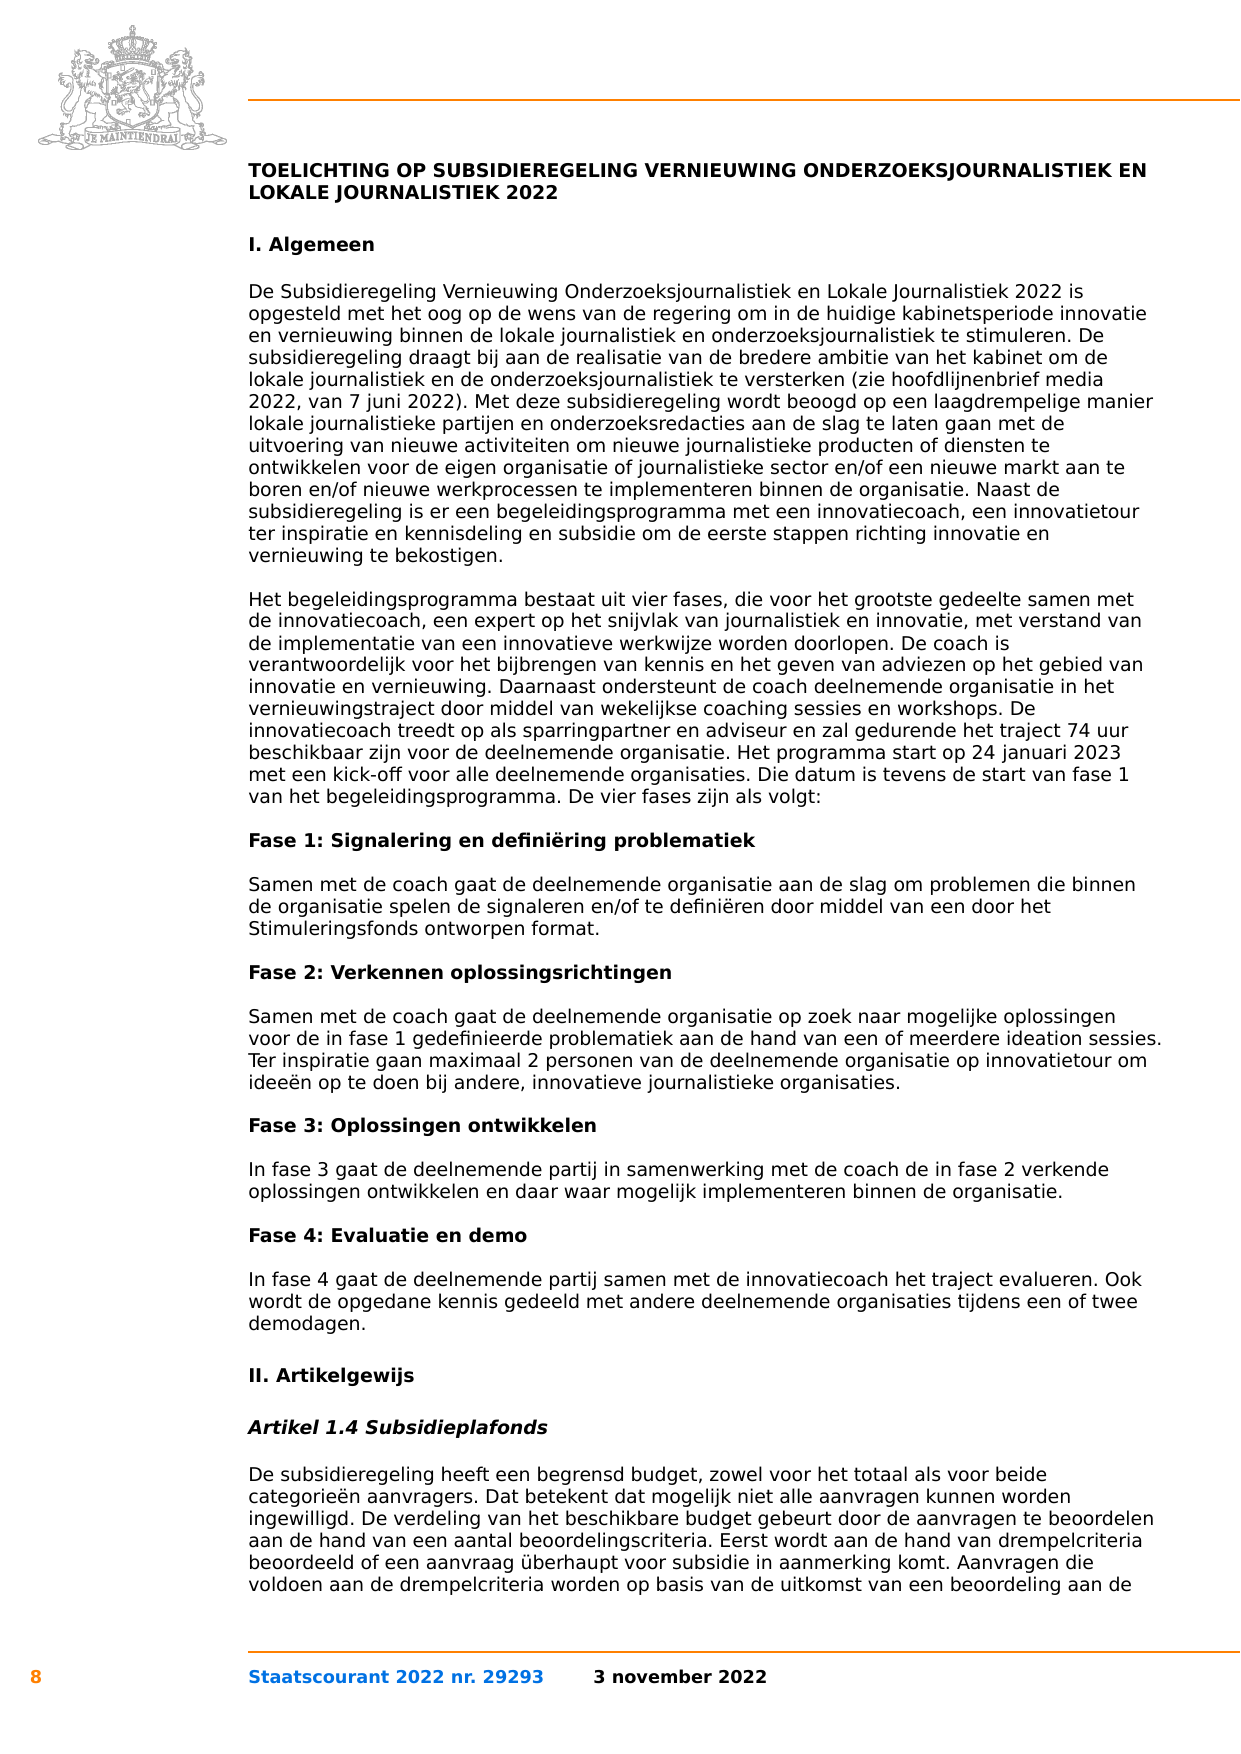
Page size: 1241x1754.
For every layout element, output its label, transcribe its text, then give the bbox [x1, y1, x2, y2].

subtitle Fase 4: Evaluatie en demo [248, 1225, 1163, 1247]
subtitle Fase 1: Signalering en definiëring problematiek [248, 830, 1163, 852]
text Samen met de coach gaat de deelnemende organisatie aan de slag om problemen die binnen de organisatie spelen de signaleren en/of te definiëren door middel van een door het Stimuleringsfonds ontworpen format. [248, 874, 1163, 940]
subtitle Artikel 1.4 Subsidieplafonds [248, 1417, 1163, 1439]
text De Subsidieregeling Vernieuwing Onderzoeksjournalistiek en Lokale Journalistiek 2022 is opgesteld met het oog op de wens van de regering om in de huidige kabinetsperiode innovatie en vernieuwing binnen de lokale journalistiek en onderzoeksjournalistiek te stimuleren. De subsidieregeling draagt bij aan de realisatie van de bredere ambitie van het kabinet om de lokale journalistiek en de onderzoeksjournalistiek te versterken (zie hoofdlijnenbrief media 2022, van 7 juni 2022). Met deze subsidieregeling wordt beoogd op een laagdrempelige manier lokale journalistieke partijen en onderzoeksredacties aan de slag te laten gaan met de uitvoering van nieuwe activiteiten om nieuwe journalistieke producten of diensten te ontwikkelen voor de eigen organisatie of journalistieke sector en/of een nieuwe markt aan te boren en/of nieuwe werkprocessen te implementeren binnen de organisatie. Naast de subsidieregeling is er een begeleidingsprogramma met een innovatiecoach, een innovatietour ter inspiratie en kennisdeling en subsidie om de eerste stappen richting innovatie en vernieuwing te bekostigen. [248, 281, 1163, 567]
text Het begeleidingsprogramma bestaat uit vier fases, die voor het grootste gedeelte samen met de innovatiecoach, een expert op het snijvlak van journalistiek en innovatie, met verstand van de implementatie van een innovatieve werkwijze worden doorlopen. De coach is verantwoordelijk voor het bijbrengen van kennis en het geven van adviezen op het gebied van innovatie en vernieuwing. Daarnaast ondersteunt de coach deelnemende organisatie in het vernieuwingstraject door middel van wekelijkse coaching sessies en workshops. De innovatiecoach treedt op als sparringpartner en adviseur en zal gedurende het traject 74 uur beschikbaar zijn voor de deelnemende organisatie. Het programma start op 24 januari 2023 met een kick-off voor alle deelnemende organisaties. Die datum is tevens de start van fase 1 van het begeleidingsprogramma. De vier fases zijn als volgt: [248, 588, 1163, 808]
subtitle Fase 3: Oplossingen ontwikkelen [248, 1115, 1163, 1137]
picture [38, 25, 227, 150]
subtitle I. Algemeen [248, 234, 1163, 256]
text In fase 3 gaat de deelnemende partij in samenwerking met de coach de in fase 2 verkende oplossingen ontwikkelen en daar waar mogelijk implementeren binnen de organisatie. [248, 1159, 1163, 1203]
text Samen met de coach gaat de deelnemende organisatie op zoek naar mogelijke oplossingen voor de in fase 1 gedefinieerde problematiek aan de hand van een of meerdere ideation sessies. Ter inspiratie gaan maximaal 2 personen van de deelnemende organisatie op innovatietour om ideeën op te doen bij andere, innovatieve journalistieke organisaties. [248, 1006, 1163, 1093]
subtitle TOELICHTING OP SUBSIDIEREGELING VERNIEUWING ONDERZOEKSJOURNALISTIEK EN LOKALE JOURNALISTIEK 2022 [248, 160, 1163, 204]
subtitle Fase 2: Verkennen oplossingsrichtingen [248, 962, 1163, 984]
text De subsidieregeling heeft een begrensd budget, zowel voor het totaal als voor beide categorieën aanvragers. Dat betekent dat mogelijk niet alle aanvragen kunnen worden ingewilligd. De verdeling van het beschikbare budget gebeurt door de aanvragen te beoordelen aan de hand van een aantal beoordelingscriteria. Eerst wordt aan de hand van drempelcriteria beoordeeld of een aanvraag überhaupt voor subsidie in aanmerking komt. Aanvragen die voldoen aan de drempelcriteria worden op basis van de uitkomst van een beoordeling aan de [248, 1464, 1163, 1596]
text In fase 4 gaat de deelnemende partij samen met de innovatiecoach het traject evalueren. Ook wordt de opgedane kennis gedeeld met andere deelnemende organisaties tijdens een of twee demodagen. [248, 1269, 1163, 1335]
subtitle II. Artikelgewijs [248, 1365, 1163, 1387]
